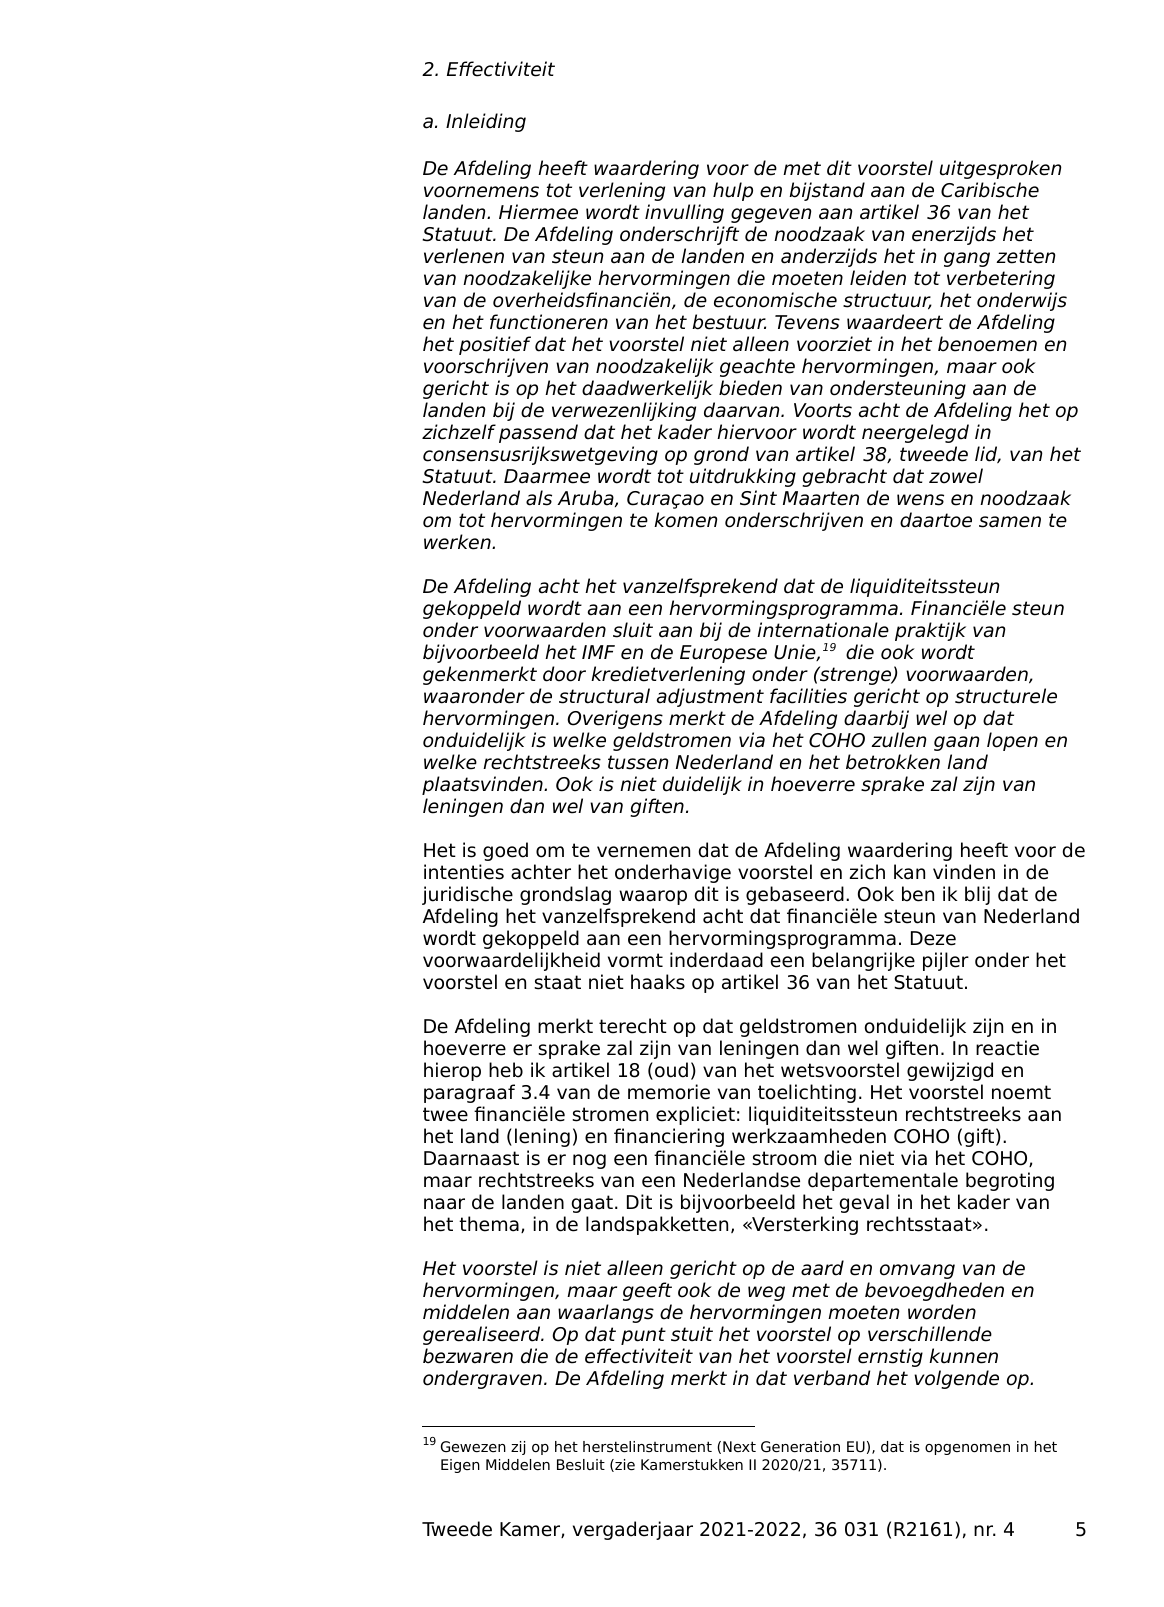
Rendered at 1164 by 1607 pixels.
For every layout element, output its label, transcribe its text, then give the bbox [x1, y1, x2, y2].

text De Afdeling merkt terecht op dat geldstromen onduidelijk zijn en in hoeverre er sprake zal zijn van leningen dan wel giften. In reactie hierop heb ik artikel 18 (oud) van het wetsvoorstel gewijzigd en paragraaf 3.4 van de memorie van toelichting. Het voorstel noemt twee financiële stromen expliciet: liquiditeitssteun rechtstreeks aan het land (lening) en financiering werkzaamheden COHO (gift). Daarnaast is er nog een financiële stroom die niet via het COHO, maar rechtstreeks van een Nederlandse departementale begroting naar de landen gaat. Dit is bijvoorbeeld het geval in het kader van het thema, in de landspakketten, «Versterking rechtsstaat». [422, 1016, 1087, 1236]
text Gewezen zij op het herstelinstrument (Next Generation EU), dat is opgenomen in het Eigen Middelen Besluit (zie Kamerstukken II 2020/21, 35711). [422, 1435, 1087, 1474]
text Het voorstel is niet alleen gericht op de aard en omvang van de hervormingen, maar geeft ook de weg met de bevoegdheden en middelen aan waarlangs de hervormingen moeten worden gerealiseerd. Op dat punt stuit het voorstel op verschillende bezwaren die de effectiviteit van het voorstel ernstig kunnen ondergraven. De Afdeling merkt in dat verband het volgende op. [422, 1258, 1087, 1390]
subtitle a. Inleiding [422, 111, 1087, 133]
text Het is goed om te vernemen dat de Afdeling waardering heeft voor de intenties achter het onderhavige voorstel en zich kan vinden in de juridische grondslag waarop dit is gebaseerd. Ook ben ik blij dat de Afdeling het vanzelfsprekend acht dat financiële steun van Nederland wordt gekoppeld aan een hervormingsprogramma. Deze voorwaardelijkheid vormt inderdaad een belangrijke pijler onder het voorstel en staat niet haaks op artikel 36 van het Statuut. [422, 840, 1087, 994]
text De Afdeling heeft waardering voor de met dit voorstel uitgesproken voornemens tot verlening van hulp en bijstand aan de Caribische landen. Hiermee wordt invulling gegeven aan artikel 36 van het Statuut. De Afdeling onderschrijft de noodzaak van enerzijds het verlenen van steun aan de landen en anderzijds het in gang zetten van noodzakelijke hervormingen die moeten leiden tot verbetering van de overheidsfinanciën, de economische structuur, het onderwijs en het functioneren van het bestuur. Tevens waardeert de Afdeling het positief dat het voorstel niet alleen voorziet in het benoemen en voorschrijven van noodzakelijk geachte hervormingen, maar ook gericht is op het daadwerkelijk bieden van ondersteuning aan de landen bij de verwezenlijking daarvan. Voorts acht de Afdeling het op zichzelf passend dat het kader hiervoor wordt neergelegd in consensusrijkswetgeving op grond van artikel 38, tweede lid, van het Statuut. Daarmee wordt tot uitdrukking gebracht dat zowel Nederland als Aruba, Curaçao en Sint Maarten de wens en noodzaak om tot hervormingen te komen onderschrijven en daartoe samen te werken. [422, 158, 1087, 554]
text De Afdeling acht het vanzelfsprekend dat de liquiditeitssteun gekoppeld wordt aan een hervormingsprogramma. Financiële steun onder voorwaarden sluit aan bij de internationale praktijk van bijvoorbeeld het IMF en de Europese Unie, die ook wordt gekenmerkt door kredietverlening onder (strenge) voorwaarden, waaronder de structural adjustment facilities gericht op structurele hervormingen. Overigens merkt de Afdeling daarbij wel op dat onduidelijk is welke geldstromen via het COHO zullen gaan lopen en welke rechtstreeks tussen Nederland en het betrokken land plaatsvinden. Ook is niet duidelijk in hoeverre sprake zal zijn van leningen dan wel van giften. [422, 576, 1087, 818]
subtitle 2. Effectiviteit [422, 59, 1087, 81]
